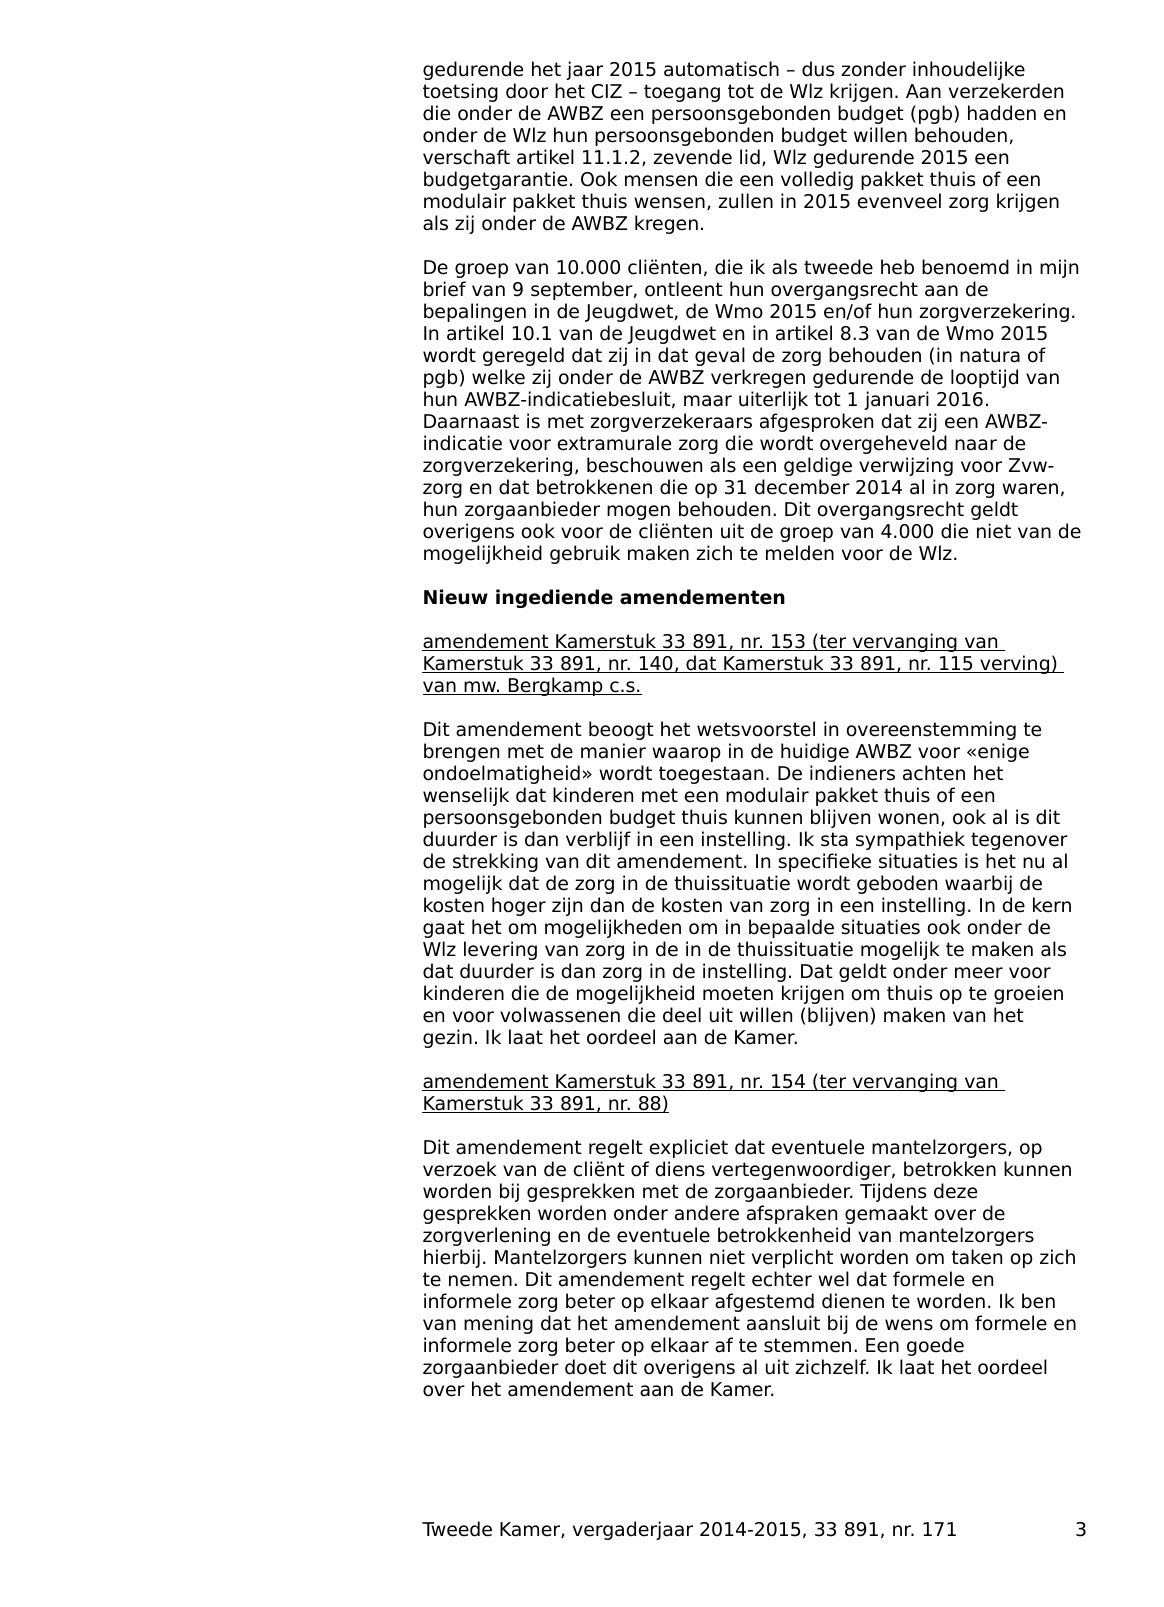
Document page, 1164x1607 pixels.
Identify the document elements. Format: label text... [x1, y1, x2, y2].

text Dit amendement regelt expliciet dat eventuele mantelzorgers, op verzoek van de cliënt of diens vertegenwoordiger, betrokken kunnen worden bij gesprekken met de zorgaanbieder. Tijdens deze gesprekken worden onder andere afspraken gemaakt over de zorgverlening en de eventuele betrokkenheid van mantelzorgers hierbij. Mantelzorgers kunnen niet verplicht worden om taken op zich te nemen. Dit amendement regelt echter wel dat formele en informele zorg beter op elkaar afgestemd dienen te worden. Ik ben van mening dat het amendement aansluit bij de wens om formele en informele zorg beter op elkaar af te stemmen. Een goede zorgaanbieder doet dit overigens al uit zichzelf. Ik laat het oordeel over het amendement aan de Kamer. [422, 1137, 1087, 1401]
text De groep van 10.000 cliënten, die ik als tweede heb benoemd in mijn brief van 9 september, ontleent hun overgangsrecht aan de bepalingen in de Jeugdwet, de Wmo 2015 en/of hun zorgverzekering. In artikel 10.1 van de Jeugdwet en in artikel 8.3 van de Wmo 2015 wordt geregeld dat zij in dat geval de zorg behouden (in natura of pgb) welke zij onder de AWBZ verkregen gedurende de looptijd van hun AWBZ-indicatiebesluit, maar uiterlijk tot 1 januari 2016. Daarnaast is met zorgverzekeraars afgesproken dat zij een AWBZ-indicatie voor extramurale zorg die wordt overgeheveld naar de zorgverzekering, beschouwen als een geldige verwijzing voor Zvw-zorg en dat betrokkenen die op 31 december 2014 al in zorg waren, hun zorgaanbieder mogen behouden. Dit overgangsrecht geldt overigens ook voor de cliënten uit de groep van 4.000 die niet van de mogelijkheid gebruik maken zich te melden voor de Wlz. [422, 257, 1087, 565]
subtitle amendement Kamerstuk 33 891, nr. 154 (ter vervanging van Kamerstuk 33 891, nr. 88) [422, 1071, 1087, 1115]
text gedurende het jaar 2015 automatisch – dus zonder inhoudelijke toetsing door het CIZ – toegang tot de Wlz krijgen. Aan verzekerden die onder de AWBZ een persoonsgebonden budget (pgb) hadden en onder de Wlz hun persoonsgebonden budget willen behouden, verschaft artikel 11.1.2, zevende lid, Wlz gedurende 2015 een budgetgarantie. Ook mensen die een volledig pakket thuis of een modulair pakket thuis wensen, zullen in 2015 evenveel zorg krijgen als zij onder de AWBZ kregen. [422, 59, 1087, 235]
text Dit amendement beoogt het wetsvoorstel in overeenstemming te brengen met de manier waarop in de huidige AWBZ voor «enige ondoelmatigheid» wordt toegestaan. De indieners achten het wenselijk dat kinderen met een modulair pakket thuis of een persoonsgebonden budget thuis kunnen blijven wonen, ook al is dit duurder is dan verblijf in een instelling. Ik sta sympathiek tegenover de strekking van dit amendement. In specifieke situaties is het nu al mogelijk dat de zorg in de thuissituatie wordt geboden waarbij de kosten hoger zijn dan de kosten van zorg in een instelling. In de kern gaat het om mogelijkheden om in bepaalde situaties ook onder de Wlz levering van zorg in de in de thuissituatie mogelijk te maken als dat duurder is dan zorg in de instelling. Dat geldt onder meer voor kinderen die de mogelijkheid moeten krijgen om thuis op te groeien en voor volwassenen die deel uit willen (blijven) maken van het gezin. Ik laat het oordeel aan de Kamer. [422, 719, 1087, 1049]
subtitle Nieuw ingediende amendementen [422, 587, 1087, 609]
subtitle amendement Kamerstuk 33 891, nr. 153 (ter vervanging van Kamerstuk 33 891, nr. 140, dat Kamerstuk 33 891, nr. 115 verving) van mw. Bergkamp c.s. [422, 631, 1087, 697]
